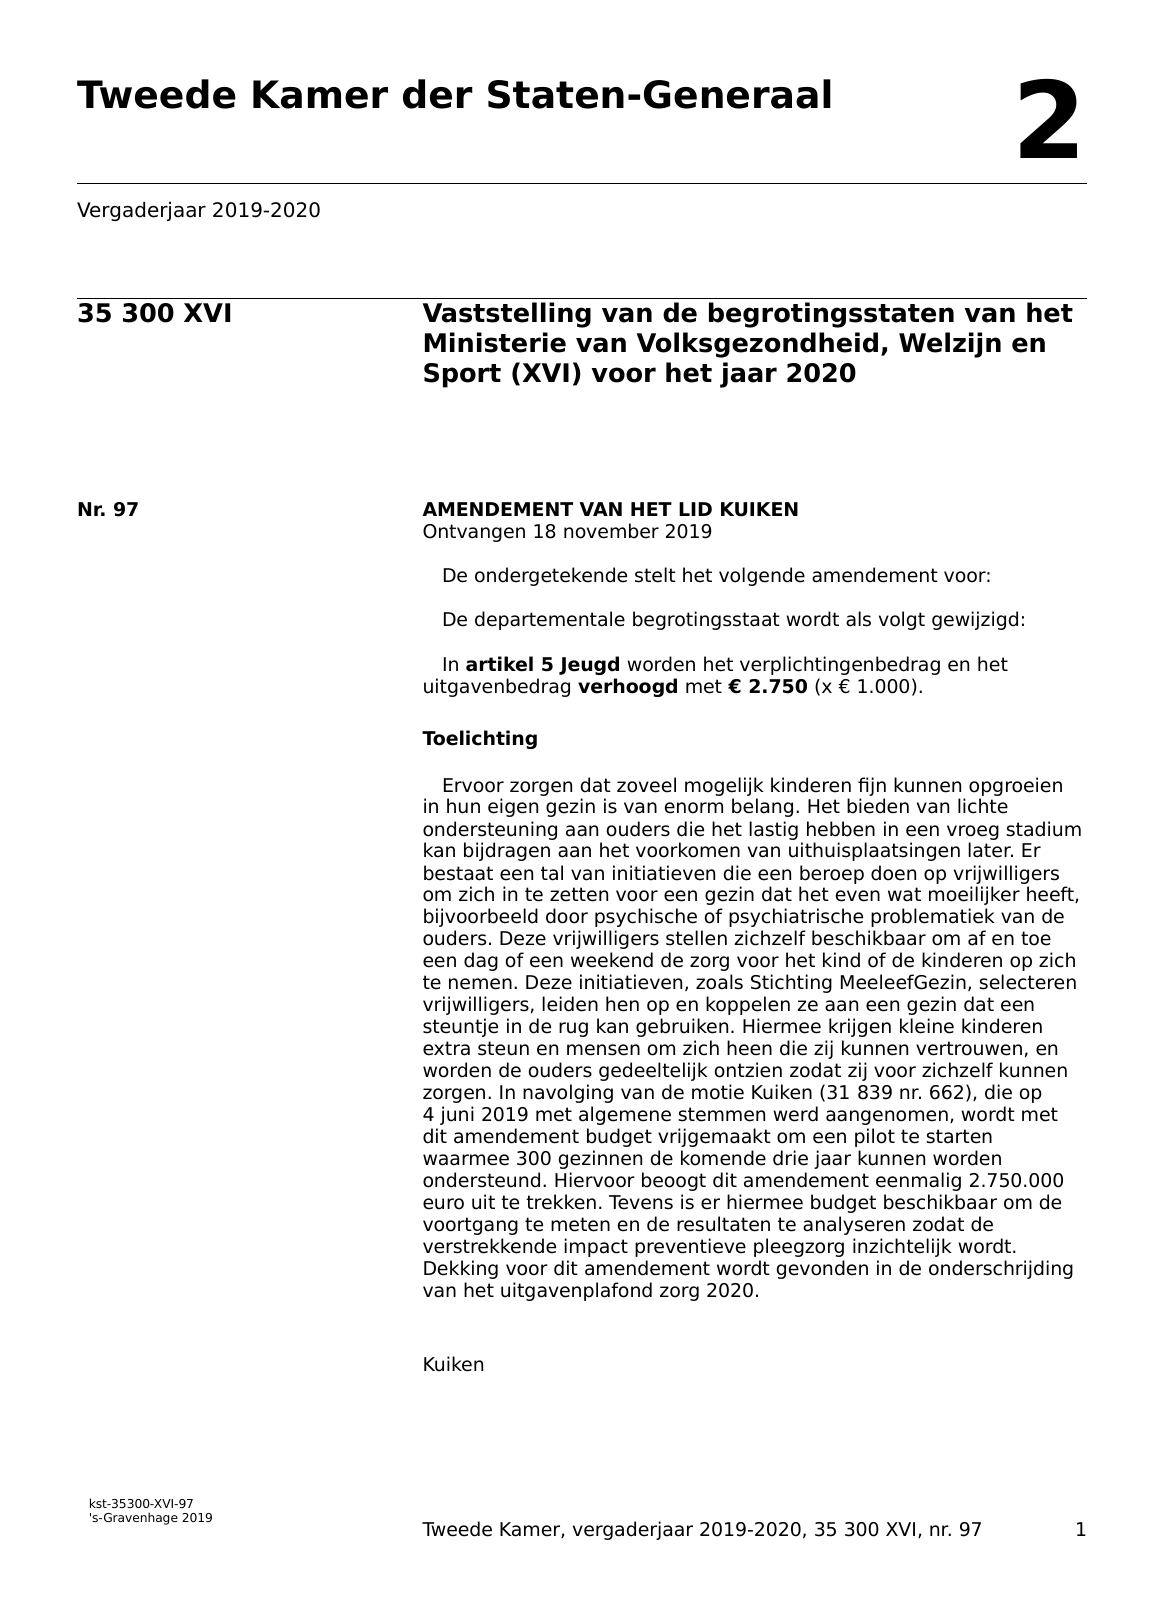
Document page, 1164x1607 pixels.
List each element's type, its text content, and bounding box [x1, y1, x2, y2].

text Kuiken [422, 1332, 1087, 1376]
text In artikel 5 Jeugd worden het verplichtingenbedrag en het uitgavenbedrag verhoogd met € 2.750 (x € 1.000). [422, 653, 1087, 697]
subtitle 35 300 XVI Vaststelling van de begrotingsstaten van het Ministerie van Volksgezondheid, Welzijn en Sport (XVI) voor het jaar 2020 [77, 299, 1087, 388]
text kst-35300-XVI-97 [88, 1497, 323, 1511]
text De departementale begrotingsstaat wordt als volgt gewijzigd: [422, 609, 1087, 631]
text Ontvangen 18 november 2019 [422, 521, 1087, 543]
table_header Tweede Kamer der Staten-Generaal [77, 59, 886, 183]
table_header 2 [886, 59, 1087, 183]
subtitle Nr. 97 AMENDEMENT VAN HET LID KUIKEN [77, 499, 1087, 521]
text 's-Gravenhage 2019 [88, 1511, 323, 1525]
text De ondergetekende stelt het volgende amendement voor: [422, 565, 1087, 587]
subtitle Toelichting [422, 727, 1087, 749]
text Ervoor zorgen dat zoveel mogelijk kinderen fijn kunnen opgroeien in hun eigen gezin is van enorm belang. Het bieden van lichte ondersteuning aan ouders die het lastig hebben in een vroeg stadium kan bijdragen aan het voorkomen van uithuisplaatsingen later. Er bestaat een tal van initiatieven die een beroep doen op vrijwilligers om zich in te zetten voor een gezin dat het even wat moeilijker heeft, bijvoorbeeld door psychische of psychiatrische problematiek van de ouders. Deze vrijwilligers stellen zichzelf beschikbaar om af en toe een dag of een weekend de zorg voor het kind of de kinderen op zich te nemen. Deze initiatieven, zoals Stichting MeeleefGezin, selecteren vrijwilligers, leiden hen op en koppelen ze aan een gezin dat een steuntje in de rug kan gebruiken. Hiermee krijgen kleine kinderen extra steun en mensen om zich heen die zij kunnen vertrouwen, en worden de ouders gedeeltelijk ontzien zodat zij voor zichzelf kunnen zorgen. In navolging van de motie Kuiken (31 839 nr. 662), die op 4 juni 2019 met algemene stemmen werd aangenomen, wordt met dit amendement budget vrijgemaakt om een pilot te starten waarmee 300 gezinnen de komende drie jaar kunnen worden ondersteund. Hiervoor beoogt dit amendement eenmalig 2.750.000 euro uit te trekken. Tevens is er hiermee budget beschikbaar om de voortgang te meten en de resultaten te analyseren zodat de verstrekkende impact preventieve pleegzorg inzichtelijk wordt. Dekking voor dit amendement wordt gevonden in de onderschrijding van het uitgavenplafond zorg 2020. [422, 774, 1087, 1302]
table_cell Vergaderjaar 2019-2020 [77, 184, 1087, 298]
